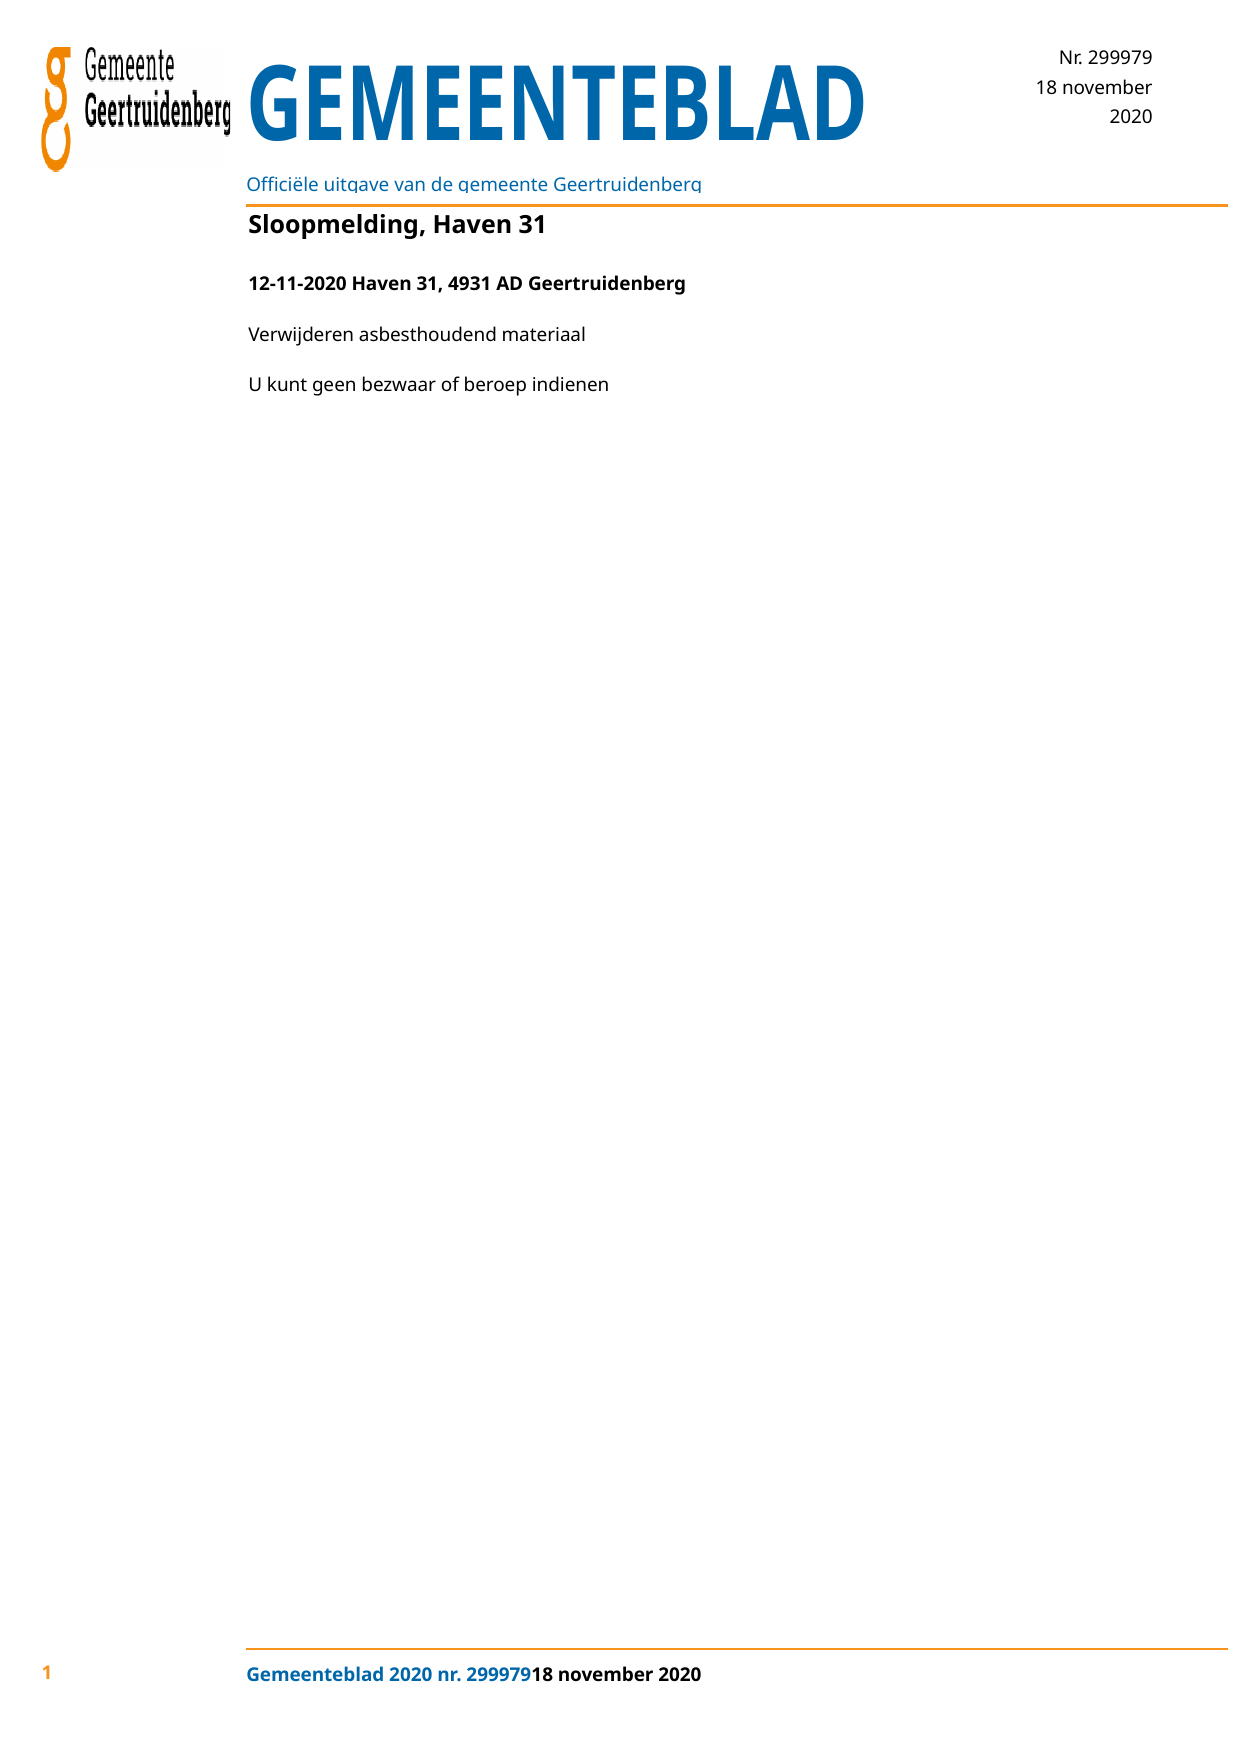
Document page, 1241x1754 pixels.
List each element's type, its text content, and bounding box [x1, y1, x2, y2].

picture [41, 47, 231, 172]
text 12-11-2020 Haven 31, 4931 AD Geertruidenberg [248, 270, 1152, 296]
text Sloopmelding, Haven 31 [248, 207, 1152, 241]
text Verwijderen asbesthoudend materiaal [248, 321, 1152, 346]
text U kunt geen bezwaar of beroep indienen [248, 371, 1152, 397]
